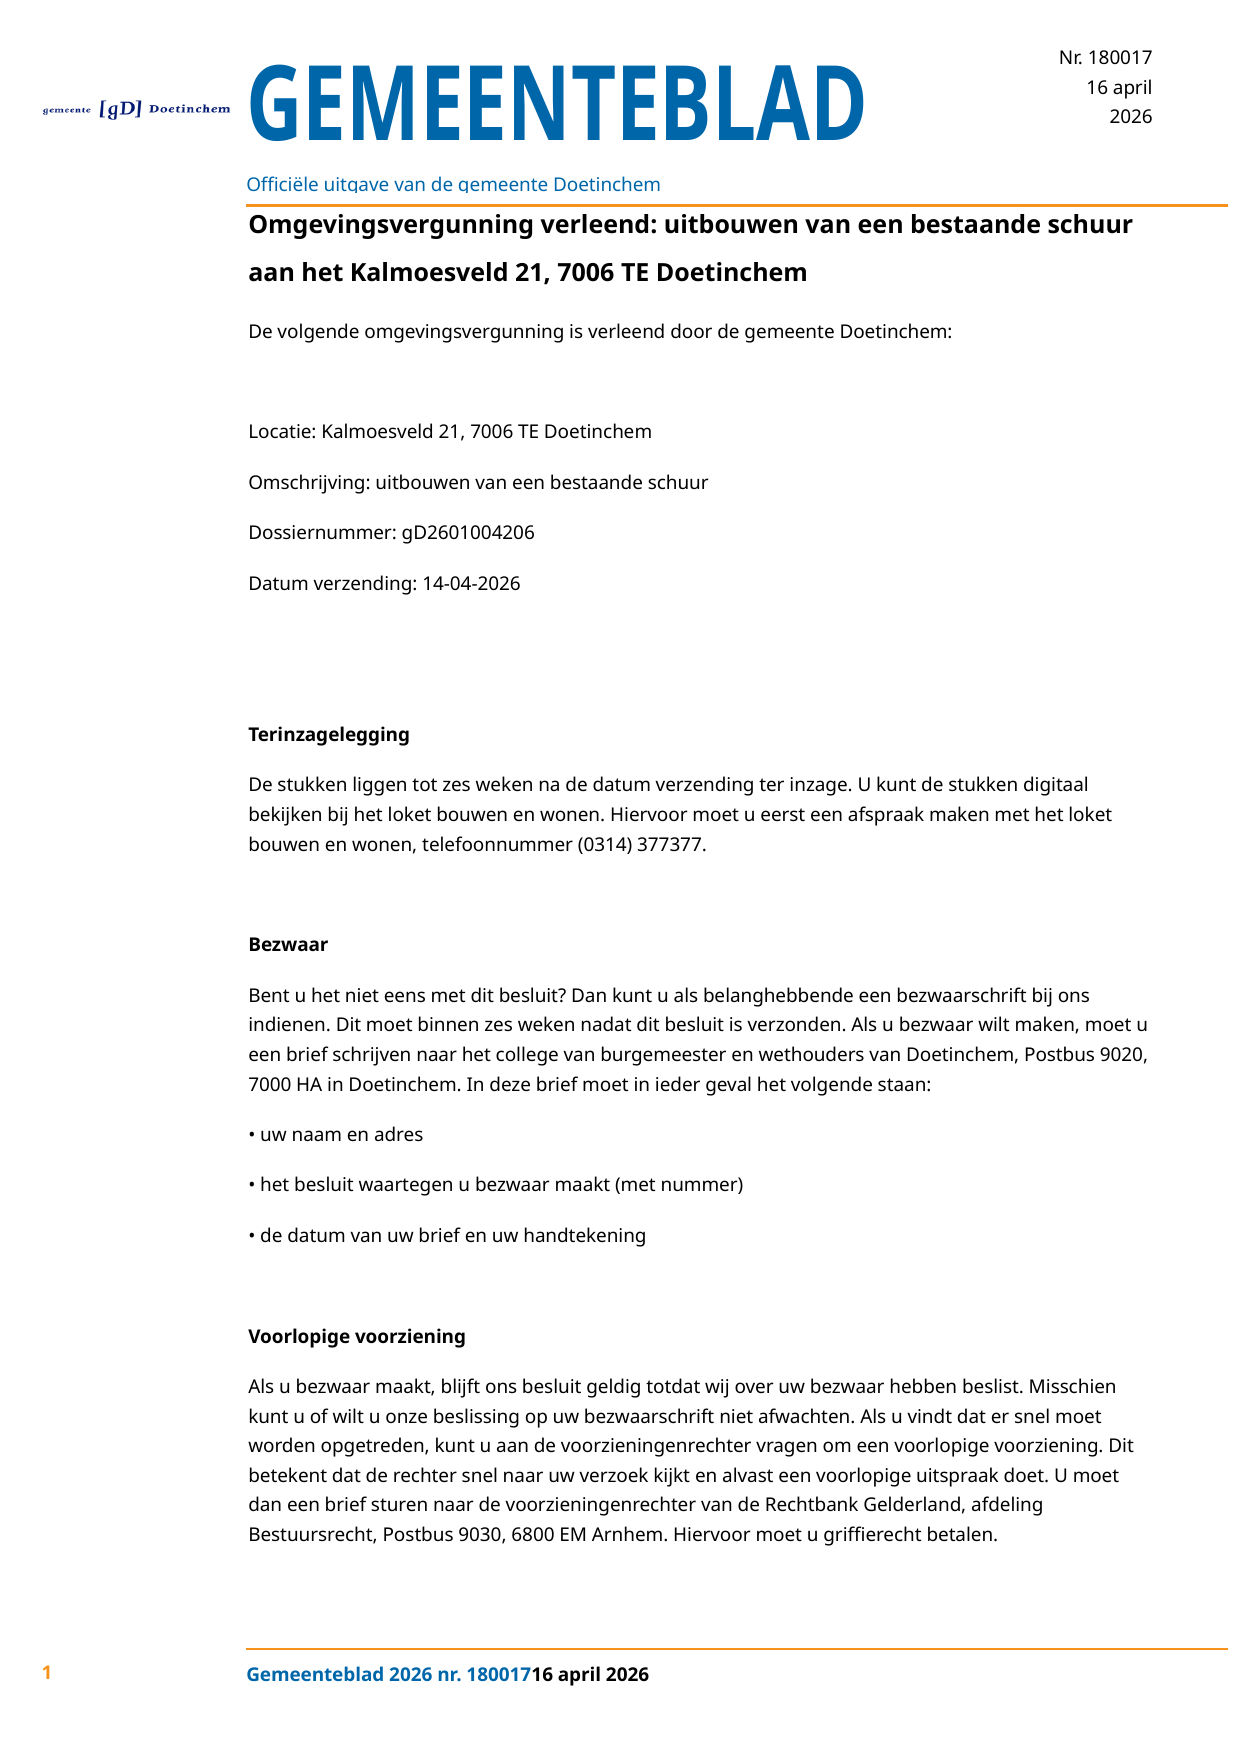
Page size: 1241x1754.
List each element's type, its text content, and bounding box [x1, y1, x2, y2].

text • het besluit waartegen u bezwaar maakt (met nummer) [248, 1172, 1152, 1197]
text Locatie: Kalmoesveld 21, 7006 TE Doetinchem [248, 419, 1152, 444]
text Bezwaar [248, 932, 1152, 957]
text • de datum van uw brief en uw handtekening [248, 1222, 1152, 1248]
text Omgevingsvergunning verleend: uitbouwen van een bestaande schuur aan het Kalmoesveld 21, 7006 TE Doetinchem [248, 207, 1152, 288]
text Datum verzending: 14-04-2026 [248, 570, 1152, 596]
text Terinzagelegging [248, 721, 1152, 747]
text • uw naam en adres [248, 1121, 1152, 1147]
text Omschrijving: uitbouwen van een bestaande schuur [248, 469, 1152, 495]
text De volgende omgevingsvergunning is verleend door de gemeente Doetinchem: [248, 318, 1152, 344]
text De stukken liggen tot zes weken na de datum verzending ter inzage. U kunt de stukken digitaal bekijken bij het loket bouwen en wonen. Hiervoor moet u eerst een afspraak maken met het loket bouwen en wonen, telefoonnummer (0314) 377377. [248, 772, 1152, 857]
text Bent u het niet eens met dit besluit? Dan kunt u als belanghebbende een bezwaarschrift bij ons indienen. Dit moet binnen zes weken nadat dit besluit is verzonden. Als u bezwaar wilt maken, moet u een brief schrijven naar het college van burgemeester en wethouders van Doetinchem, Postbus 9020, 7000 HA in Doetinchem. In deze brief moet in ieder geval het volgende staan: [248, 982, 1152, 1097]
picture [41, 47, 231, 172]
text Dossiernummer: gD2601004206 [248, 519, 1152, 545]
text Als u bezwaar maakt, blijft ons besluit geldig totdat wij over uw bezwaar hebben beslist. Misschien kunt u of wilt u onze beslissing op uw bezwaarschrift niet afwachten. Als u vindt dat er snel moet worden opgetreden, kunt u aan de voorzieningenrechter vragen om een voorlopige voorziening. Dit betekent dat de rechter snel naar uw verzoek kijkt en alvast een voorlopige uitspraak doet. U moet dan een brief sturen naar de voorzieningenrechter van de Rechtbank Gelderland, afdeling Bestuursrecht, Postbus 9030, 6800 EM Arnhem. Hiervoor moet u griffierecht betalen. [248, 1373, 1152, 1547]
text Voorlopige voorziening [248, 1323, 1152, 1349]
